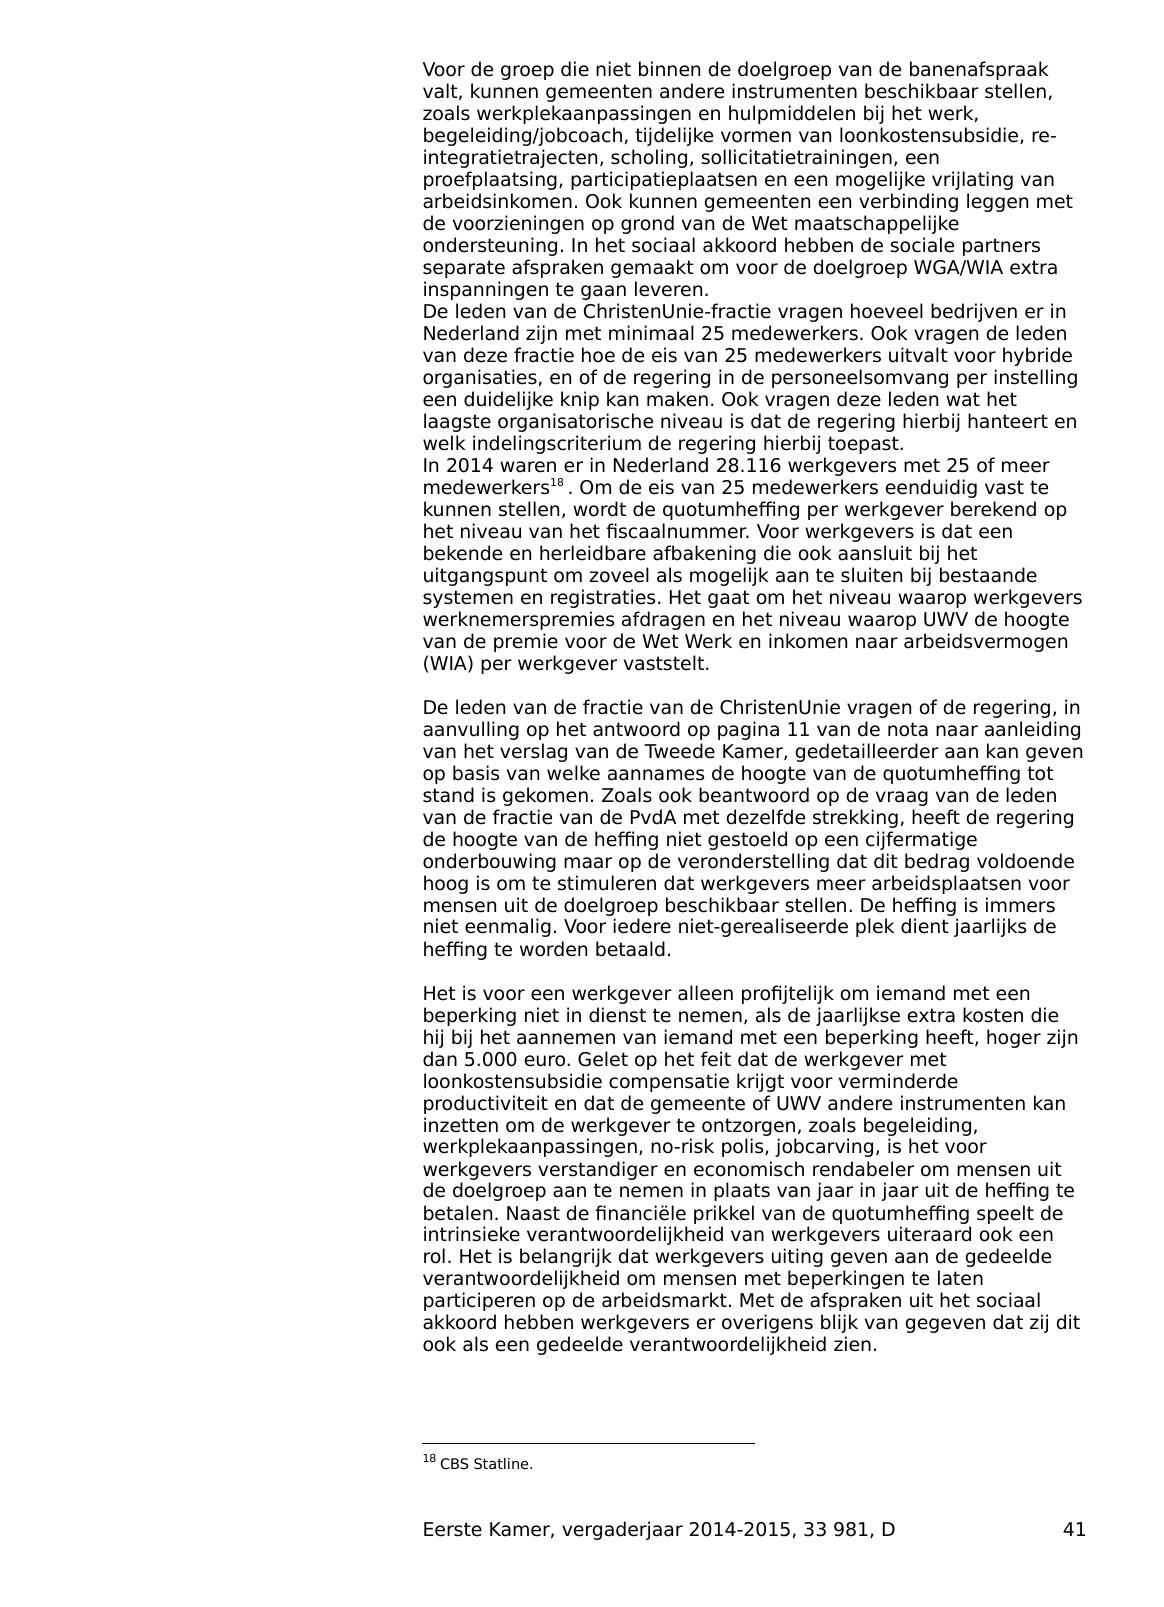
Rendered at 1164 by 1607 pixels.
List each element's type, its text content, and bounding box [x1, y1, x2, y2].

text De leden van de fractie van de ChristenUnie vragen of de regering, in aanvulling op het antwoord op pagina 11 van de nota naar aanleiding van het verslag van de Tweede Kamer, gedetailleerder aan kan geven op basis van welke aannames de hoogte van de quotumheffing tot stand is gekomen. Zoals ook beantwoord op de vraag van de leden van de fractie van de PvdA met dezelfde strekking, heeft de regering de hoogte van de heffing niet gestoeld op een cijfermatige onderbouwing maar op de veronderstelling dat dit bedrag voldoende hoog is om te stimuleren dat werkgevers meer arbeidsplaatsen voor mensen uit de doelgroep beschikbaar stellen. De heffing is immers niet eenmalig. Voor iedere niet-gerealiseerde plek dient jaarlijks de heffing te worden betaald. [422, 697, 1087, 960]
text CBS Statline. [422, 1452, 1087, 1474]
text In 2014 waren er in Nederland 28.116 werkgevers met 25 of meer medewerkers. Om de eis van 25 medewerkers eenduidig vast te kunnen stellen, wordt de quotumheffing per werkgever berekend op het niveau van het fiscaalnummer. Voor werkgevers is dat een bekende en herleidbare afbakening die ook aansluit bij het uitgangspunt om zoveel als mogelijk aan te sluiten bij bestaande systemen en registraties. Het gaat om het niveau waarop werkgevers werknemerspremies afdragen en het niveau waarop UWV de hoogte van de premie voor de Wet Werk en inkomen naar arbeidsvermogen (WIA) per werkgever vaststelt. [422, 455, 1087, 674]
text Voor de groep die niet binnen de doelgroep van de banenafspraak valt, kunnen gemeenten andere instrumenten beschikbaar stellen, zoals werkplekaanpassingen en hulpmiddelen bij het werk, begeleiding/jobcoach, tijdelijke vormen van loonkostensubsidie, re-integratietrajecten, scholing, sollicitatietrainingen, een proefplaatsing, participatieplaatsen en een mogelijke vrijlating van arbeidsinkomen. Ook kunnen gemeenten een verbinding leggen met de voorzieningen op grond van de Wet maatschappelijke ondersteuning. In het sociaal akkoord hebben de sociale partners separate afspraken gemaakt om voor de doelgroep WGA/WIA extra inspanningen te gaan leveren. [422, 59, 1087, 301]
text De leden van de ChristenUnie-fractie vragen hoeveel bedrijven er in Nederland zijn met minimaal 25 medewerkers. Ook vragen de leden van deze fractie hoe de eis van 25 medewerkers uitvalt voor hybride organisaties, en of de regering in de personeelsomvang per instelling een duidelijke knip kan maken. Ook vragen deze leden wat het laagste organisatorische niveau is dat de regering hierbij hanteert en welk indelingscriterium de regering hierbij toepast. [422, 301, 1087, 455]
text Het is voor een werkgever alleen profijtelijk om iemand met een beperking niet in dienst te nemen, als de jaarlijkse extra kosten die hij bij het aannemen van iemand met een beperking heeft, hoger zijn dan 5.000 euro. Gelet op het feit dat de werkgever met loonkostensubsidie compensatie krijgt voor verminderde productiviteit en dat de gemeente of UWV andere instrumenten kan inzetten om de werkgever te ontzorgen, zoals begeleiding, werkplekaanpassingen, no-risk polis, jobcarving, is het voor werkgevers verstandiger en economisch rendabeler om mensen uit de doelgroep aan te nemen in plaats van jaar in jaar uit de heffing te betalen. Naast de financiële prikkel van de quotumheffing speelt de intrinsieke verantwoordelijkheid van werkgevers uiteraard ook een rol. Het is belangrijk dat werkgevers uiting geven aan de gedeelde verantwoordelijkheid om mensen met beperkingen te laten participeren op de arbeidsmarkt. Met de afspraken uit het sociaal akkoord hebben werkgevers er overigens blijk van gegeven dat zij dit ook als een gedeelde verantwoordelijkheid zien. [422, 983, 1087, 1356]
